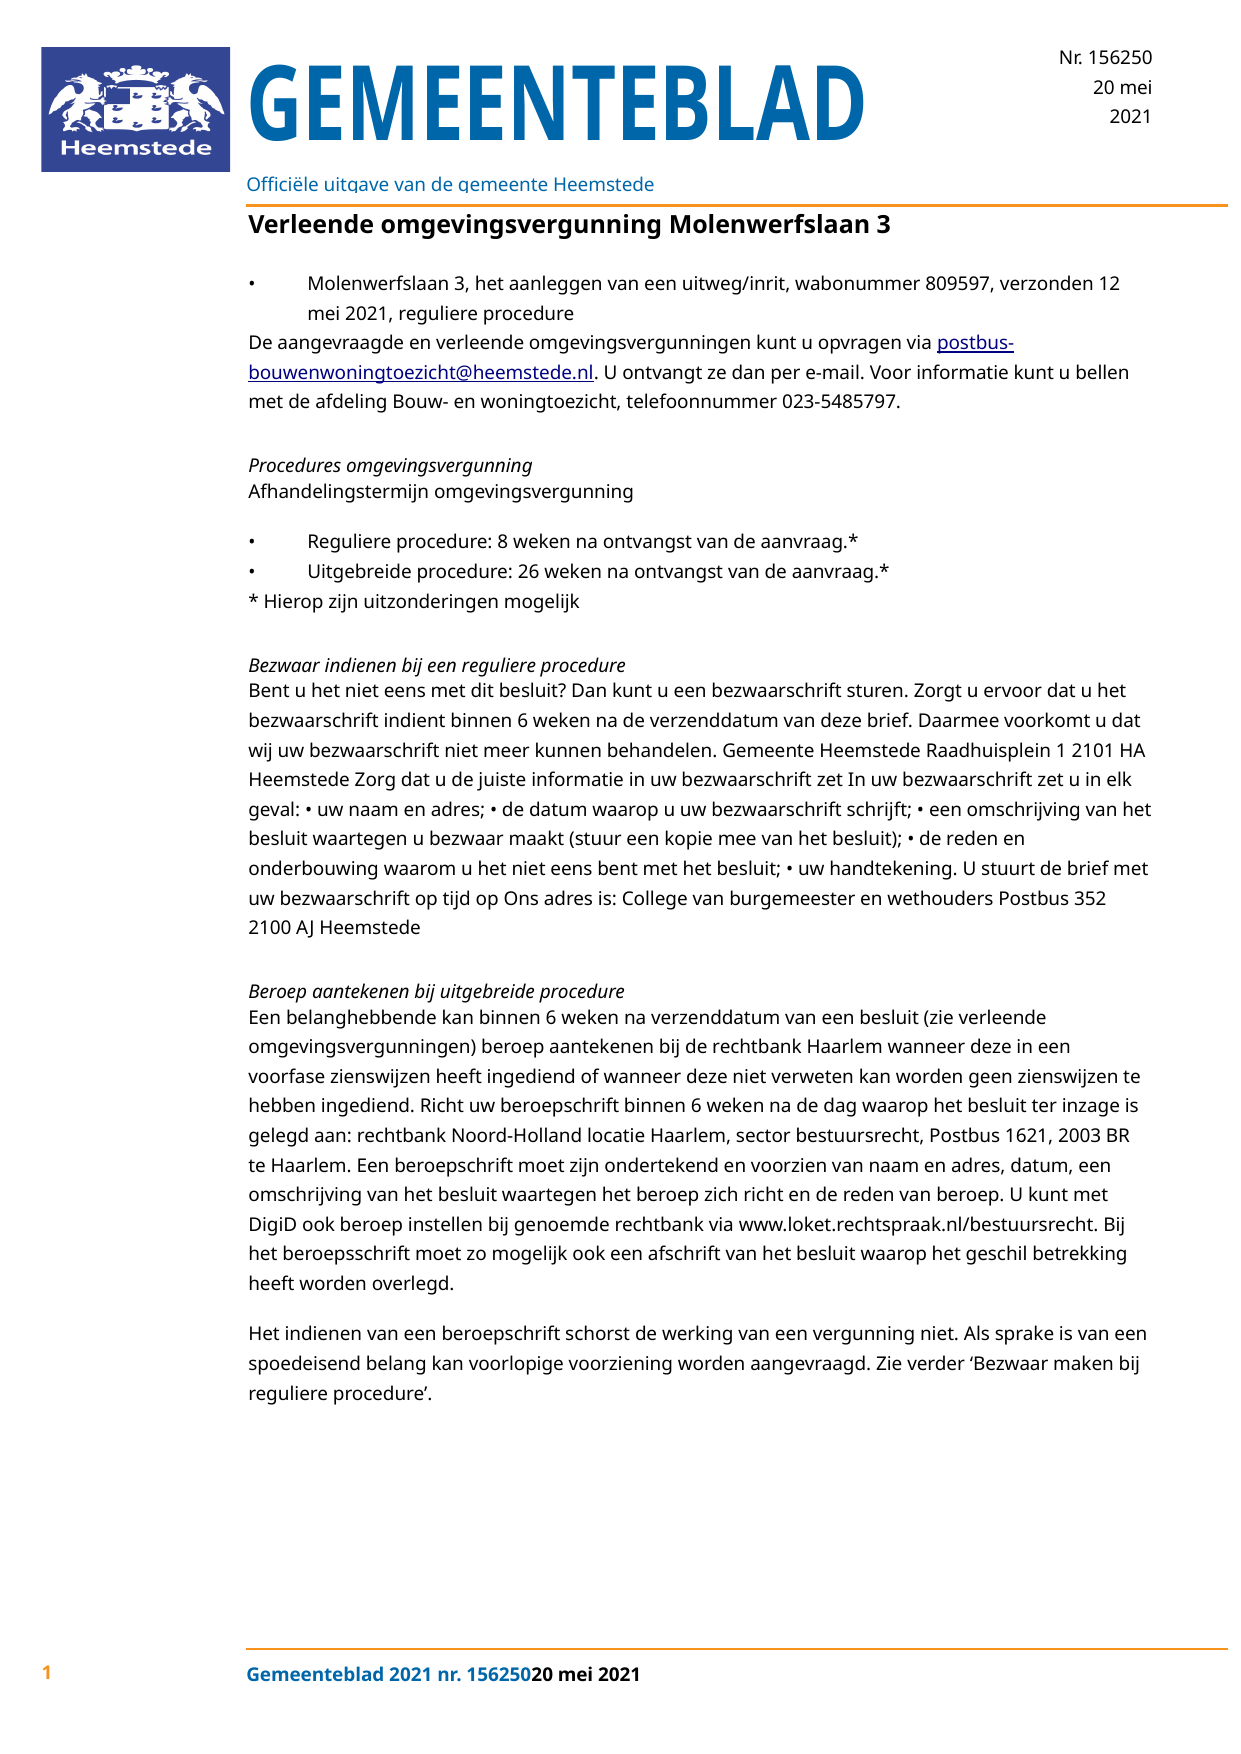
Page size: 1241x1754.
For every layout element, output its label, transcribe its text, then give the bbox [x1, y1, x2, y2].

text Een belanghebbende kan binnen 6 weken na verzenddatum van een besluit (zie verleende omgevingsvergunningen) beroep aantekenen bij de rechtbank Haarlem wanneer deze in een voorfase zienswijzen heeft ingediend of wanneer deze niet verweten kan worden geen zienswijzen te hebben ingediend. Richt uw beroepschrift binnen 6 weken na de dag waarop het besluit ter inzage is gelegd aan: rechtbank Noord-Holland locatie Haarlem, sector bestuursrecht, Postbus 1621, 2003 BR te Haarlem. Een beroepschrift moet zijn ondertekend en voorzien van naam en adres, datum, een omschrijving van het besluit waartegen het beroep zich richt en de reden van beroep. U kunt met DigiD ook beroep instellen bij genoemde rechtbank via www.loket.rechtspraak.nl/bestuursrecht. Bij het beroepsschrift moet zo mogelijk ook een afschrift van het besluit waarop het geschil betrekking heeft worden overlegd. [248, 1004, 1152, 1296]
list Reguliere procedure: 8 weken na ontvangst van de aanvraag.* [248, 529, 1152, 554]
text Het indienen van een beroepschrift schorst de werking van een vergunning niet. Als sprake is van een spoedeisend belang kan voorlopige voorziening worden aangevraagd. Zie verder ‘Bezwaar maken bij reguliere procedure’. [248, 1321, 1152, 1406]
text * Hierop zijn uitzonderingen mogelijk [248, 588, 1152, 614]
text Procedures omgevingsvergunning [248, 453, 1152, 478]
text Verleende omgevingsvergunning Molenwerfslaan 3 [248, 207, 1152, 241]
text Beroep aantekenen bij uitgebreide procedure [248, 978, 1152, 1004]
text Afhandelingstermijn omgevingsvergunning [248, 478, 1152, 504]
list Molenwerfslaan 3, het aanleggen van een uitweg/inrit, wabonummer 809597, verzonden 12 mei 2021, reguliere procedure [248, 270, 1152, 326]
picture [41, 47, 231, 172]
text Bent u het niet eens met dit besluit? Dan kunt u een bezwaarschrift sturen. Zorgt u ervoor dat u het bezwaarschrift indient binnen 6 weken na de verzenddatum van deze brief. Daarmee voorkomt u dat wij uw bezwaarschrift niet meer kunnen behandelen. Gemeente Heemstede Raadhuisplein 1 2101 HA Heemstede Zorg dat u de juiste informatie in uw bezwaarschrift zet In uw bezwaarschrift zet u in elk geval: • uw naam en adres; • de datum waarop u uw bezwaarschrift schrijft; • een omschrijving van het besluit waartegen u bezwaar maakt (stuur een kopie mee van het besluit); • de reden en onderbouwing waarom u het niet eens bent met het besluit; • uw handtekening. U stuurt de brief met uw bezwaarschrift op tijd op Ons adres is: College van burgemeester en wethouders Postbus 352 2100 AJ Heemstede [248, 678, 1152, 940]
text Bezwaar indienen bij een reguliere procedure [248, 652, 1152, 678]
text De aangevraagde en verleende omgevingsvergunningen kunt u opvragen via postbus-bouwenwoningtoezicht@heemstede.nl. U ontvangt ze dan per e-mail. Voor informatie kunt u bellen met de afdeling Bouw- en woningtoezicht, telefoonnummer 023-5485797. [248, 329, 1152, 414]
list Uitgebreide procedure: 26 weken na ontvangst van de aanvraag.* [248, 558, 1152, 584]
